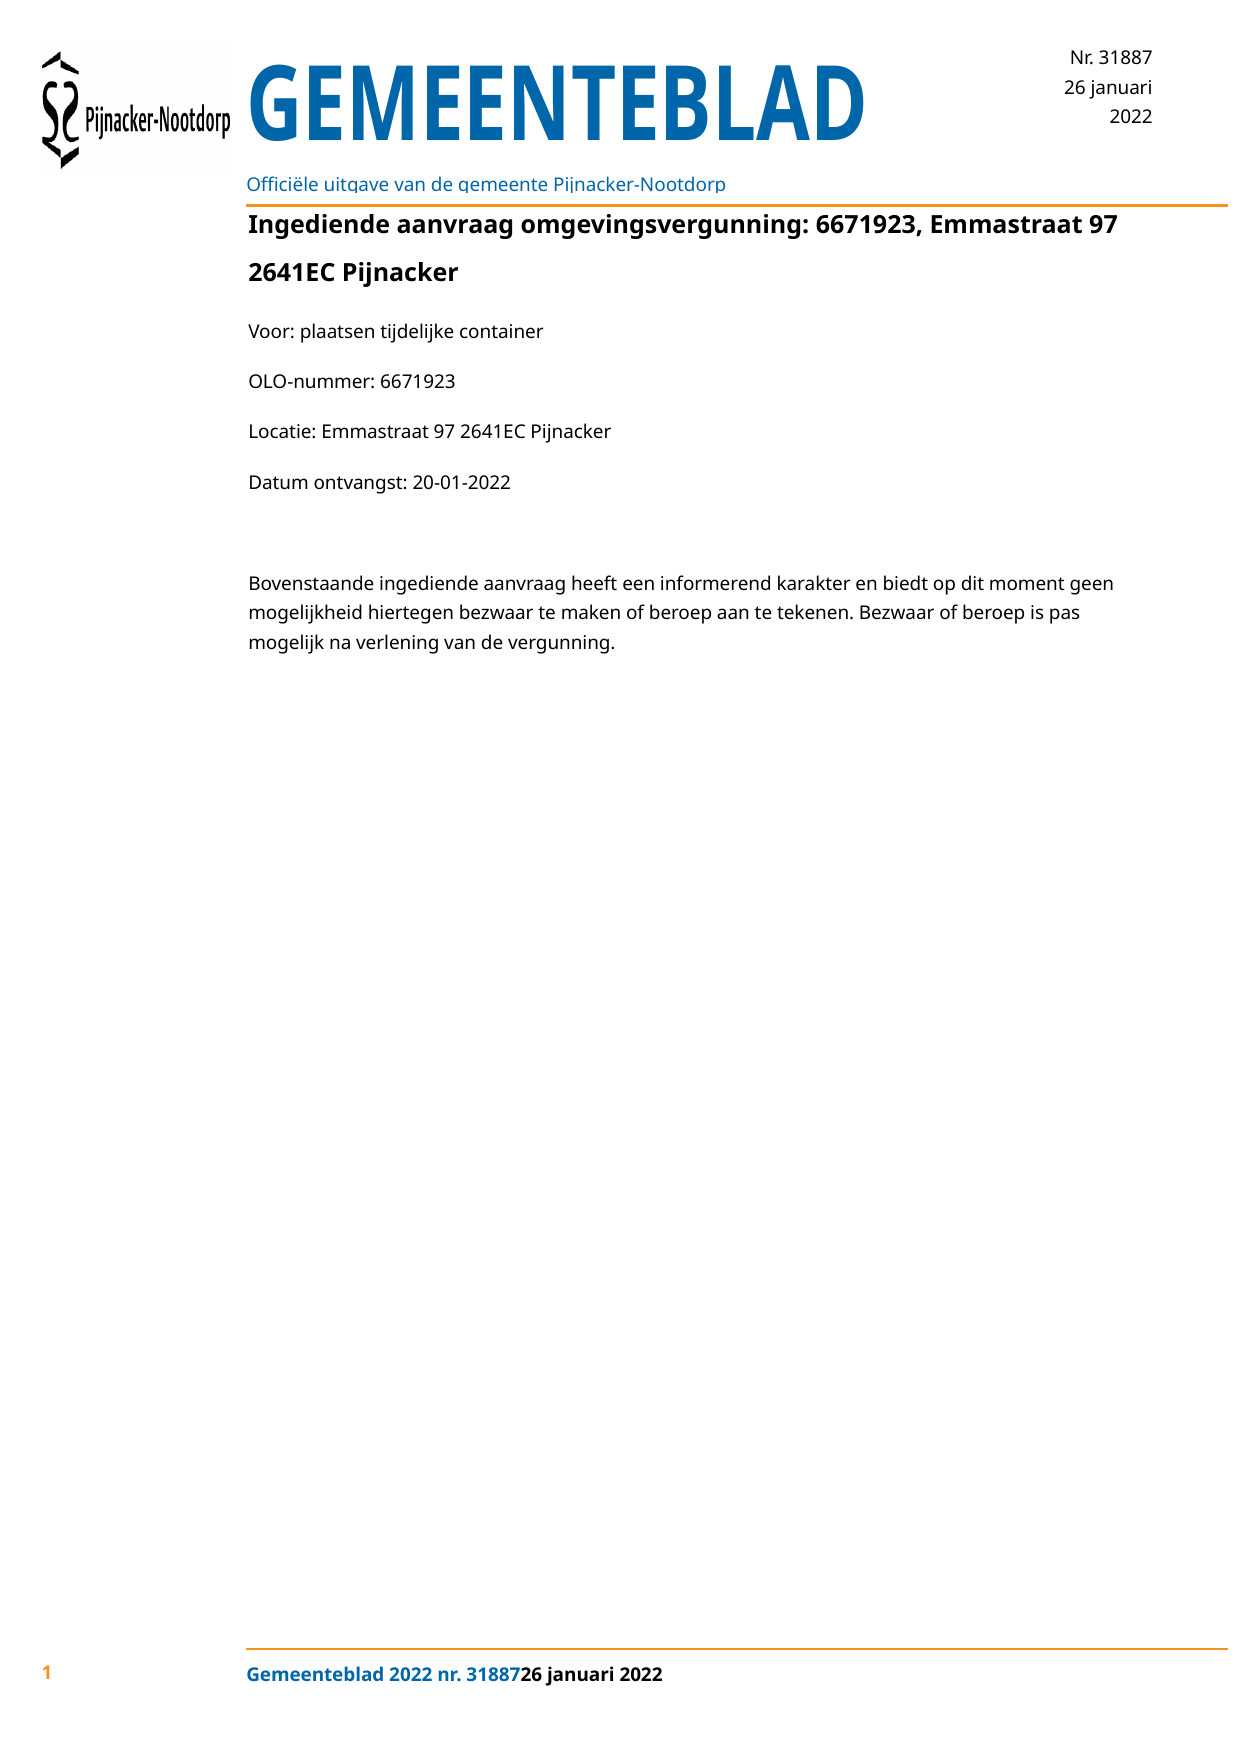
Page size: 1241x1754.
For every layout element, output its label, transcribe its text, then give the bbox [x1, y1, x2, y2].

picture [41, 47, 231, 172]
text Datum ontvangst: 20-01-2022 [248, 469, 1152, 495]
text OLO-nummer: 6671923 [248, 368, 1152, 394]
text Bovenstaande ingediende aanvraag heeft een informerend karakter en biedt op dit moment geen mogelijkheid hiertegen bezwaar te maken of beroep aan te tekenen. Bezwaar of beroep is pas mogelijk na verlening van de vergunning. [248, 570, 1152, 655]
text Locatie: Emmastraat 97 2641EC Pijnacker [248, 419, 1152, 444]
text Ingediende aanvraag omgevingsvergunning: 6671923, Emmastraat 97 2641EC Pijnacker [248, 207, 1152, 288]
text Voor: plaatsen tijdelijke container [248, 318, 1152, 344]
